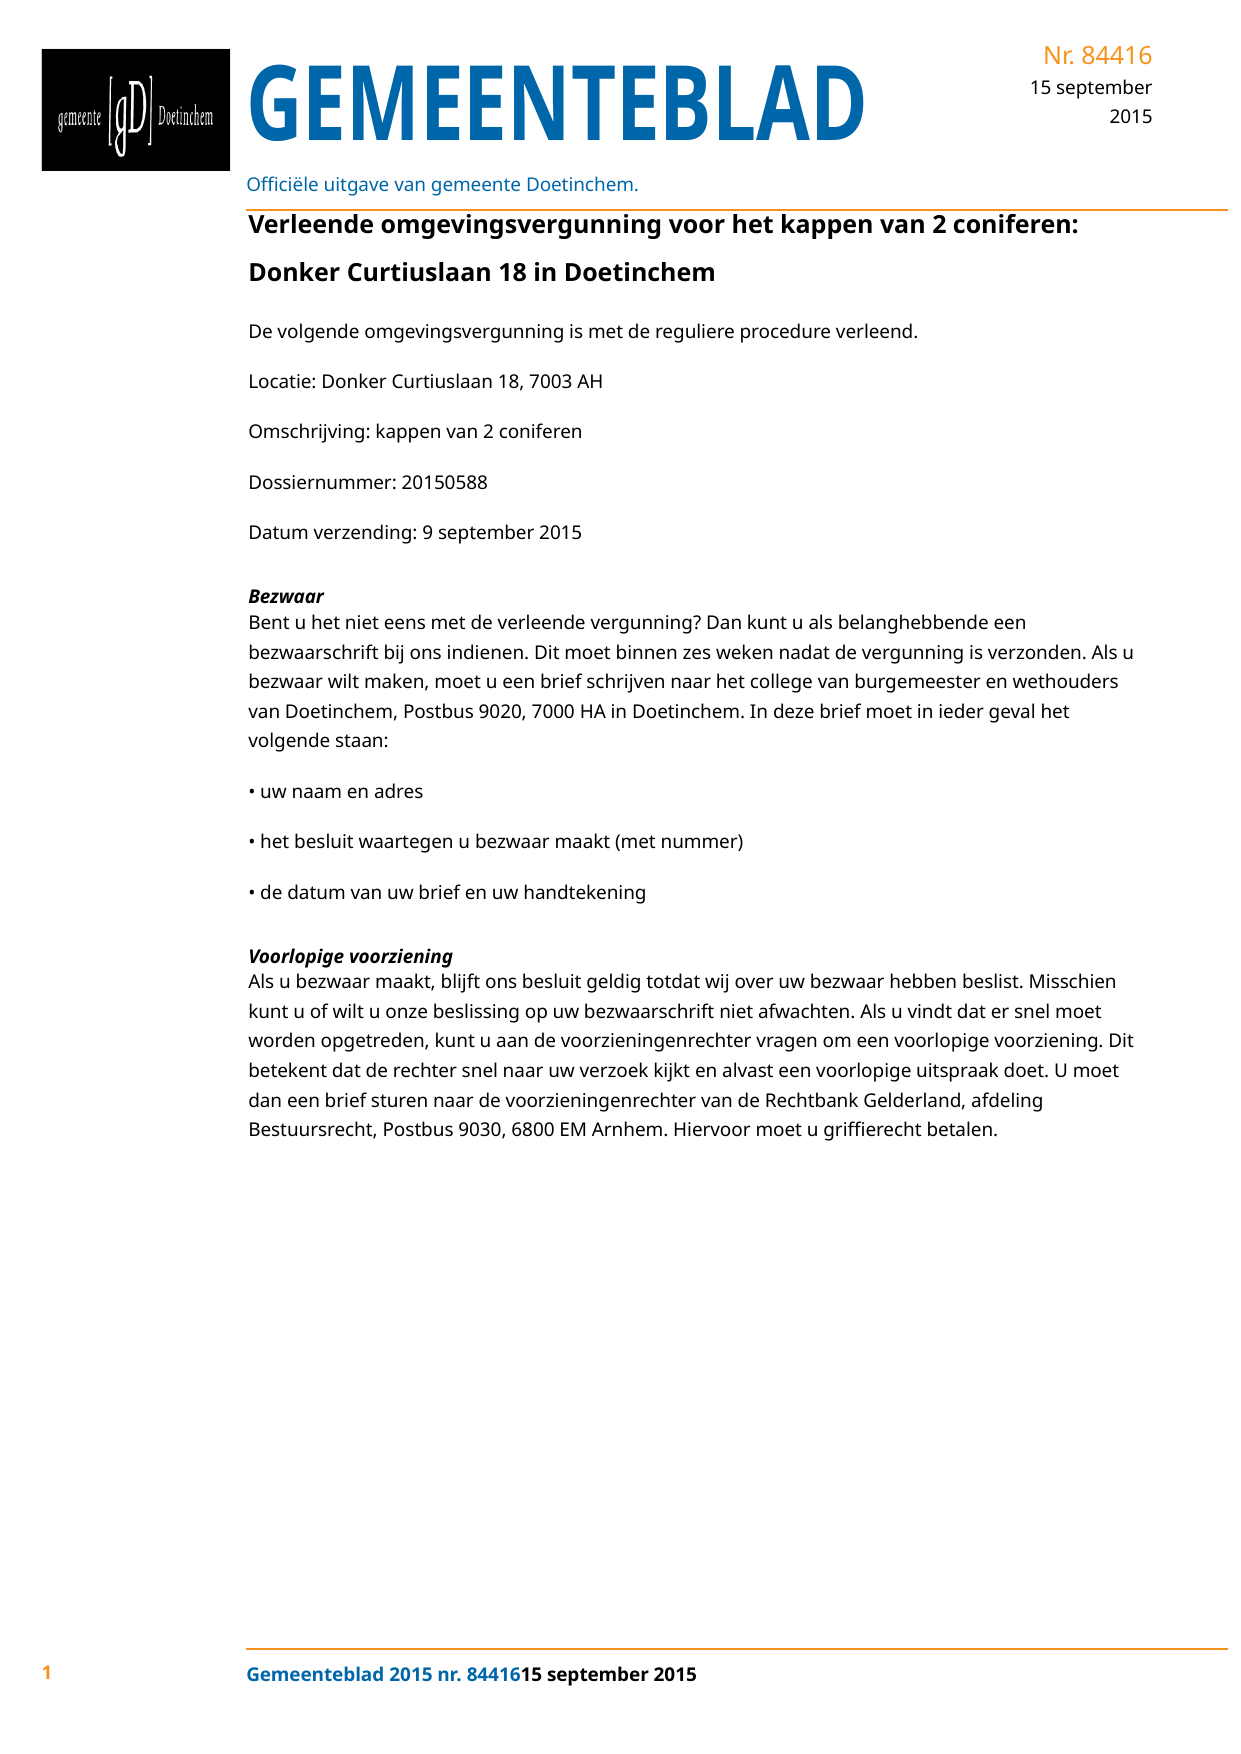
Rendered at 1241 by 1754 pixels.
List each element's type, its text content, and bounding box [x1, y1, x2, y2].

picture [41, 47, 231, 172]
text • uw naam en adres [248, 778, 1152, 804]
text Bent u het niet eens met de verleende vergunning? Dan kunt u als belanghebbende een bezwaarschrift bij ons indienen. Dit moet binnen zes weken nadat de vergunning is verzonden. Als u bezwaar wilt maken, moet u een brief schrijven naar het college van burgemeester en wethouders van Doetinchem, Postbus 9020, 7000 HA in Doetinchem. In deze brief moet in ieder geval het volgende staan: [248, 609, 1152, 753]
text Voorlopige voorziening [248, 943, 1152, 968]
text • het besluit waartegen u bezwaar maakt (met nummer) [248, 828, 1152, 854]
text Als u bezwaar maakt, blijft ons besluit geldig totdat wij over uw bezwaar hebben beslist. Misschien kunt u of wilt u onze beslissing op uw bezwaarschrift niet afwachten. Als u vindt dat er snel moet worden opgetreden, kunt u aan de voorzieningenrechter vragen om een voorlopige voorziening. Dit betekent dat de rechter snel naar uw verzoek kijkt en alvast een voorlopige uitspraak doet. U moet dan een brief sturen naar de voorzieningenrechter van de Rechtbank Gelderland, afdeling Bestuursrecht, Postbus 9030, 6800 EM Arnhem. Hiervoor moet u griffierecht betalen. [248, 968, 1152, 1142]
text Dossiernummer: 20150588 [248, 469, 1152, 495]
text Locatie: Donker Curtiuslaan 18, 7003 AH [248, 368, 1152, 394]
text Omschrijving: kappen van 2 coniferen [248, 419, 1152, 444]
text Verleende omgevingsvergunning voor het kappen van 2 coniferen: Donker Curtiuslaan 18 in Doetinchem [248, 211, 1152, 288]
text De volgende omgevingsvergunning is met de reguliere procedure verleend. [248, 318, 1152, 344]
text • de datum van uw brief en uw handtekening [248, 879, 1152, 904]
text Bezwaar [248, 583, 1152, 609]
text Datum verzending: 9 september 2015 [248, 519, 1152, 545]
